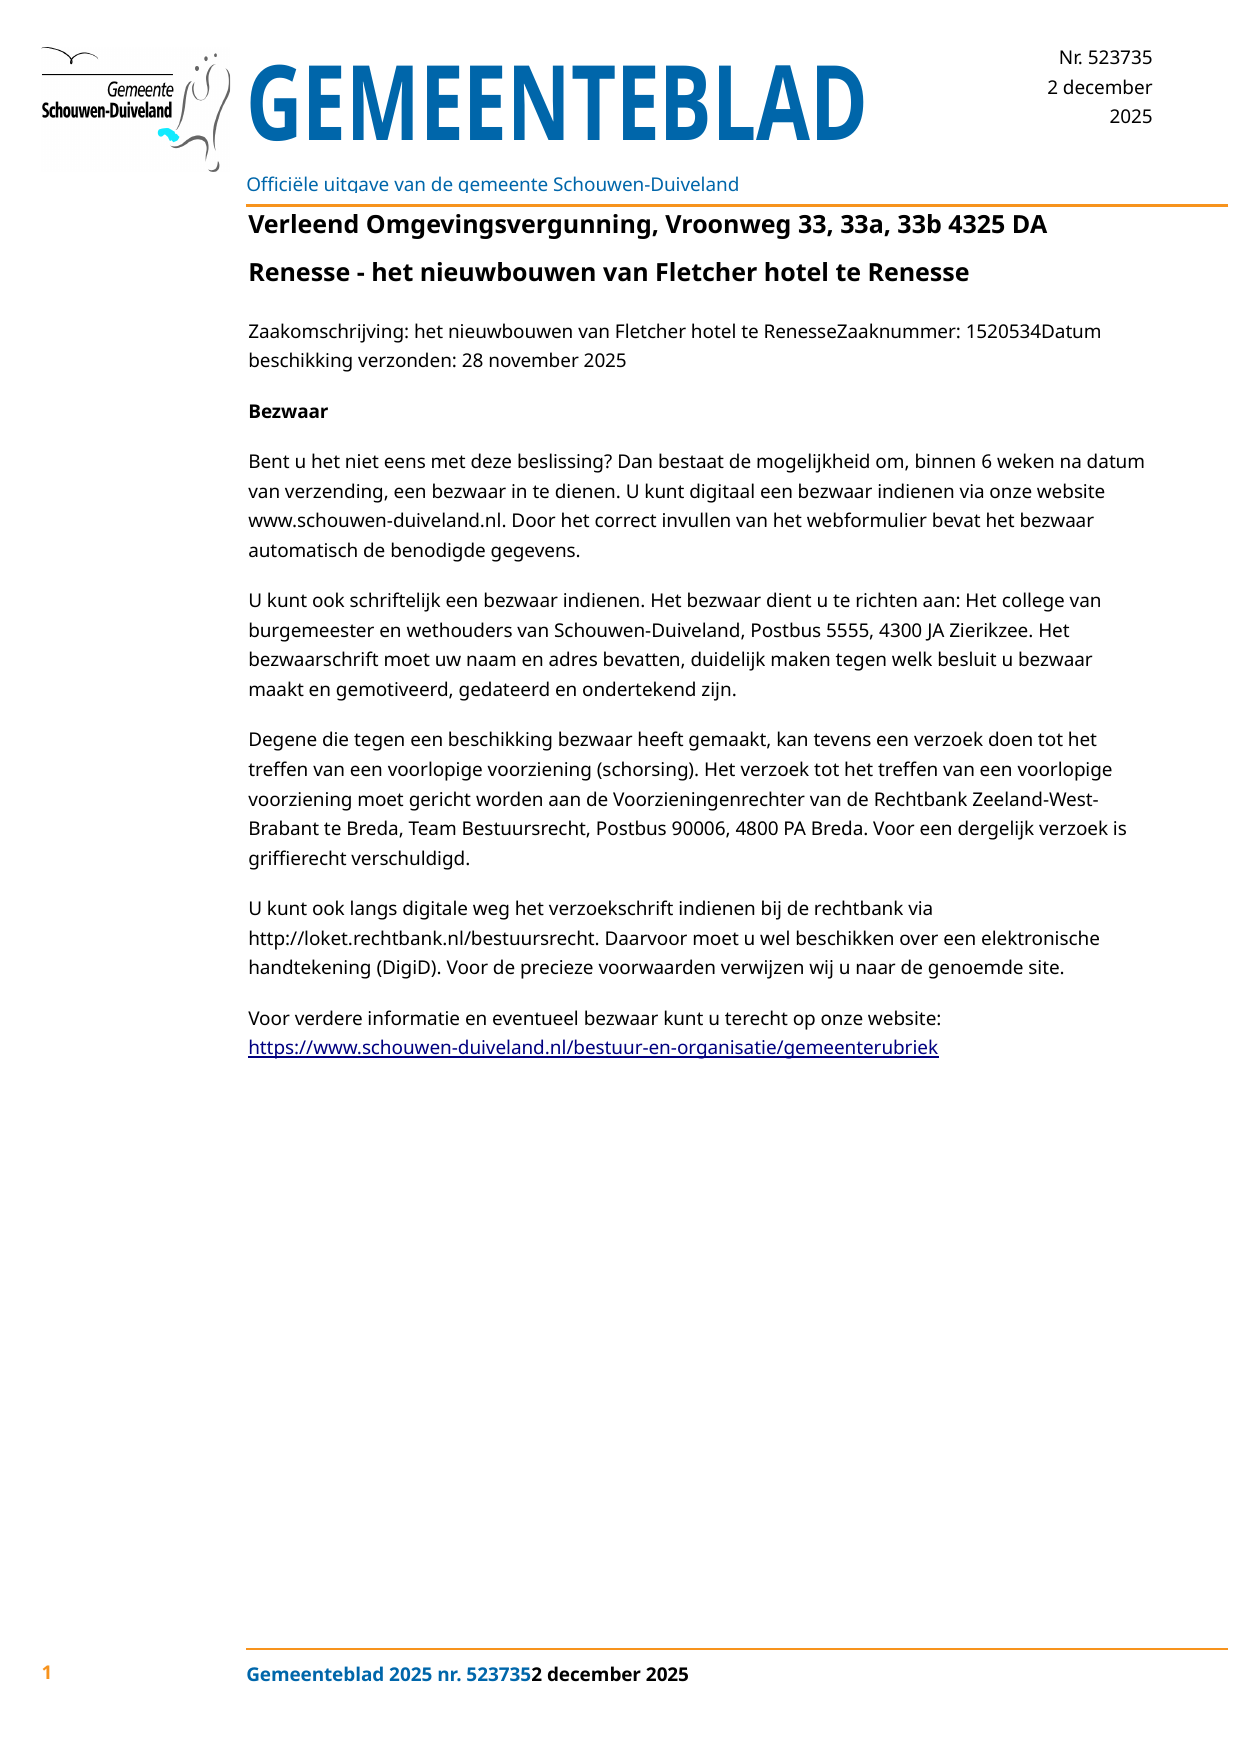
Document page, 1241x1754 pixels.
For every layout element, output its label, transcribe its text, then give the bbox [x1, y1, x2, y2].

text U kunt ook langs digitale weg het verzoekschrift indienen bij de rechtbank via http://loket.rechtbank.nl/bestuursrecht. Daarvoor moet u wel beschikken over een elektronische handtekening (DigiD). Voor de precieze voorwaarden verwijzen wij u naar de genoemde site. [248, 895, 1152, 980]
text U kunt ook schriftelijk een bezwaar indienen. Het bezwaar dient u te richten aan: Het college van burgemeester en wethouders van Schouwen-Duiveland, Postbus 5555, 4300 JA Zierikzee. Het bezwaarschrift moet uw naam en adres bevatten, duidelijk maken tegen welk besluit u bezwaar maakt en gemotiveerd, gedateerd en ondertekend zijn. [248, 587, 1152, 702]
text Bent u het niet eens met deze beslissing? Dan bestaat de mogelijkheid om, binnen 6 weken na datum van verzending, een bezwaar in te dienen. U kunt digitaal een bezwaar indienen via onze website www.schouwen-duiveland.nl. Door het correct invullen van het webformulier bevat het bezwaar automatisch de benodigde gegevens. [248, 448, 1152, 563]
picture [41, 47, 231, 172]
text Voor verdere informatie en eventueel bezwaar kunt u terecht op onze website: https://www.schouwen-duiveland.nl/bestuur-en-organisatie/gemeenterubriek [248, 1005, 1152, 1060]
text Degene die tegen een beschikking bezwaar heeft gemaakt, kan tevens een verzoek doen tot het treffen van een voorlopige voorziening (schorsing). Het verzoek tot het treffen van een voorlopige voorziening moet gericht worden aan de Voorzieningenrechter van de Rechtbank Zeeland-West-Brabant te Breda, Team Bestuursrecht, Postbus 90006, 4800 PA Breda. Voor een dergelijk verzoek is griffierecht verschuldigd. [248, 727, 1152, 871]
text Zaakomschrijving: het nieuwbouwen van Fletcher hotel te RenesseZaaknummer: 1520534Datum beschikking verzonden: 28 november 2025 [248, 318, 1152, 373]
text Bezwaar [248, 398, 1152, 424]
text Verleend Omgevingsvergunning, Vroonweg 33, 33a, 33b 4325 DA Renesse - het nieuwbouwen van Fletcher hotel te Renesse [248, 207, 1152, 288]
